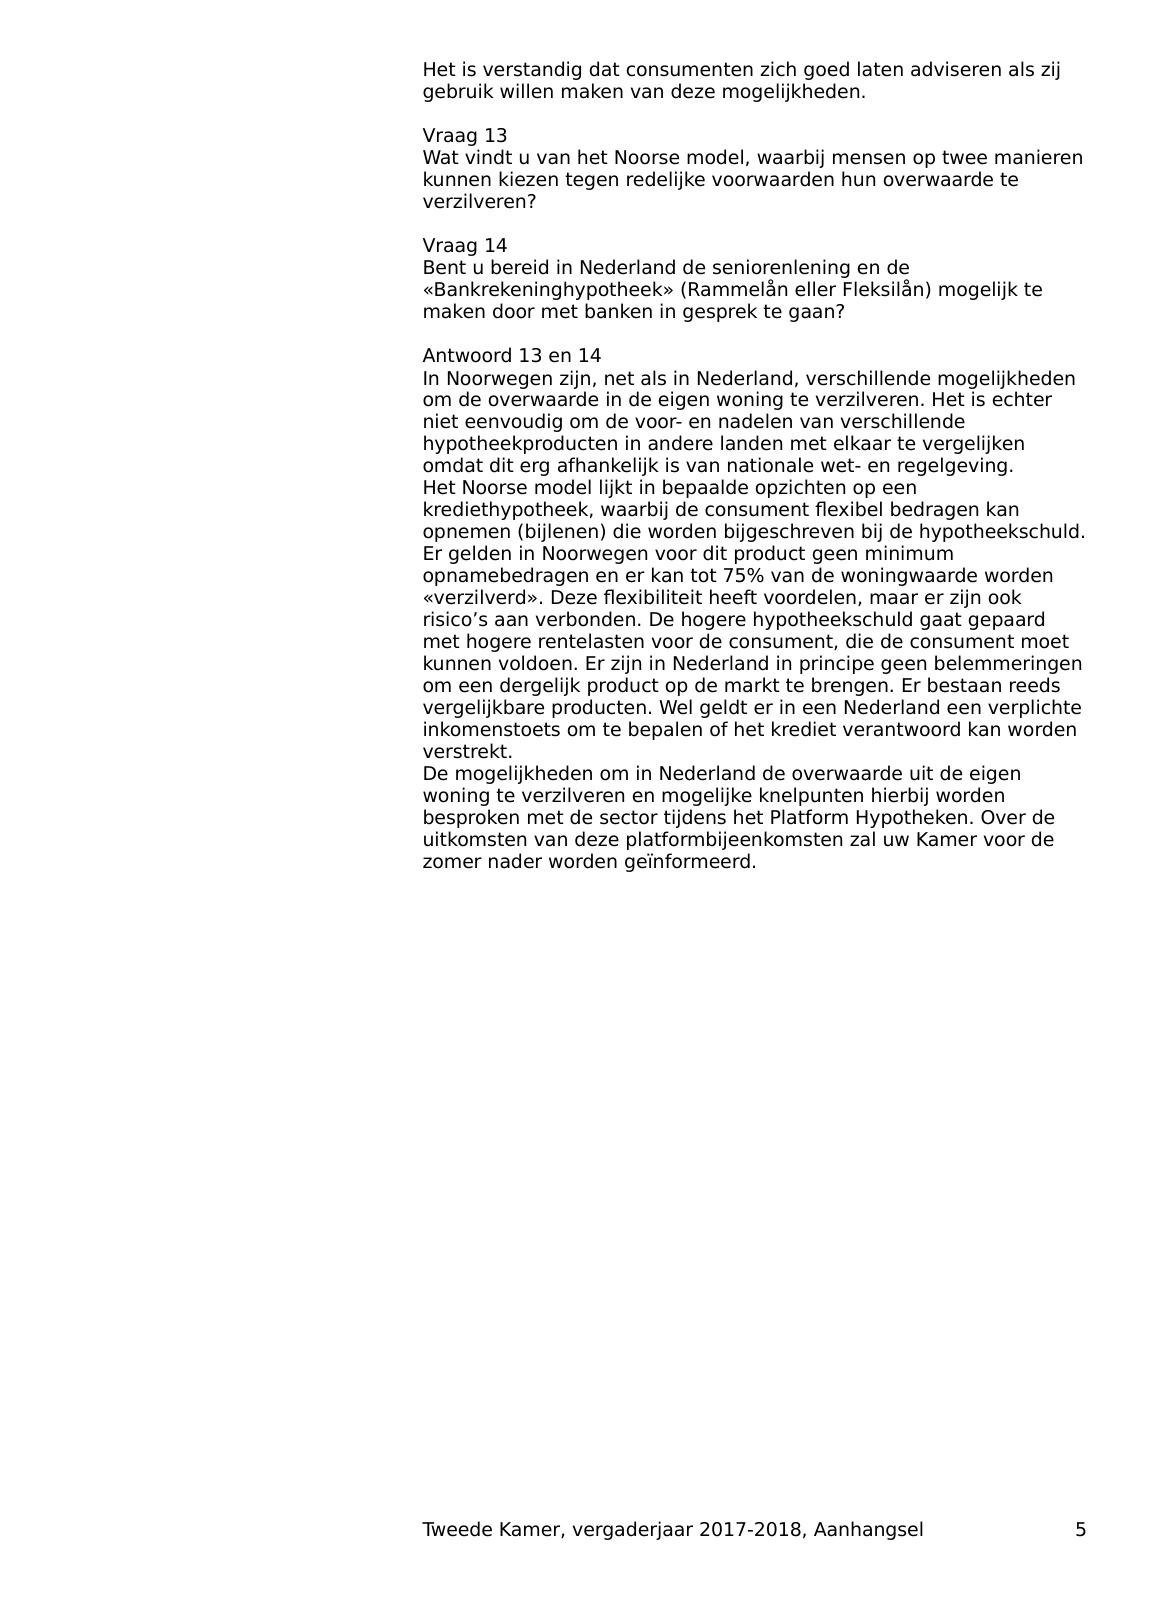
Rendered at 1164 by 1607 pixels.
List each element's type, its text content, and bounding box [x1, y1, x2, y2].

text Vraag 14 [422, 235, 1087, 257]
text Bent u bereid in Nederland de seniorenlening en de «Bankrekeninghypotheek» (Rammelån eller Fleksilån) mogelijk te maken door met banken in gesprek te gaan? [422, 257, 1087, 323]
text Het is verstandig dat consumenten zich goed laten adviseren als zij gebruik willen maken van deze mogelijkheden. [422, 59, 1087, 103]
text Vraag 13 [422, 125, 1087, 147]
text De mogelijkheden om in Nederland de overwaarde uit de eigen woning te verzilveren en mogelijke knelpunten hierbij worden besproken met de sector tijdens het Platform Hypotheken. Over de uitkomsten van deze platformbijeenkomsten zal uw Kamer voor de zomer nader worden geïnformeerd. [422, 763, 1087, 873]
text Wat vindt u van het Noorse model, waarbij mensen op twee manieren kunnen kiezen tegen redelijke voorwaarden hun overwaarde te verzilveren? [422, 147, 1087, 213]
text Het Noorse model lijkt in bepaalde opzichten op een krediethypotheek, waarbij de consument flexibel bedragen kan opnemen (bijlenen) die worden bijgeschreven bij de hypotheekschuld. Er gelden in Noorwegen voor dit product geen minimum opnamebedragen en er kan tot 75% van de woningwaarde worden «verzilverd». Deze flexibiliteit heeft voordelen, maar er zijn ook risico’s aan verbonden. De hogere hypotheekschuld gaat gepaard met hogere rentelasten voor de consument, die de consument moet kunnen voldoen. Er zijn in Nederland in principe geen belemmeringen om een dergelijk product op de markt te brengen. Er bestaan reeds vergelijkbare producten. Wel geldt er in een Nederland een verplichte inkomenstoets om te bepalen of het krediet verantwoord kan worden verstrekt. [422, 477, 1087, 763]
text Antwoord 13 en 14 [422, 345, 1087, 367]
text In Noorwegen zijn, net als in Nederland, verschillende mogelijkheden om de overwaarde in de eigen woning te verzilveren. Het is echter niet eenvoudig om de voor- en nadelen van verschillende hypotheekproducten in andere landen met elkaar te vergelijken omdat dit erg afhankelijk is van nationale wet- en regelgeving. [422, 367, 1087, 477]
